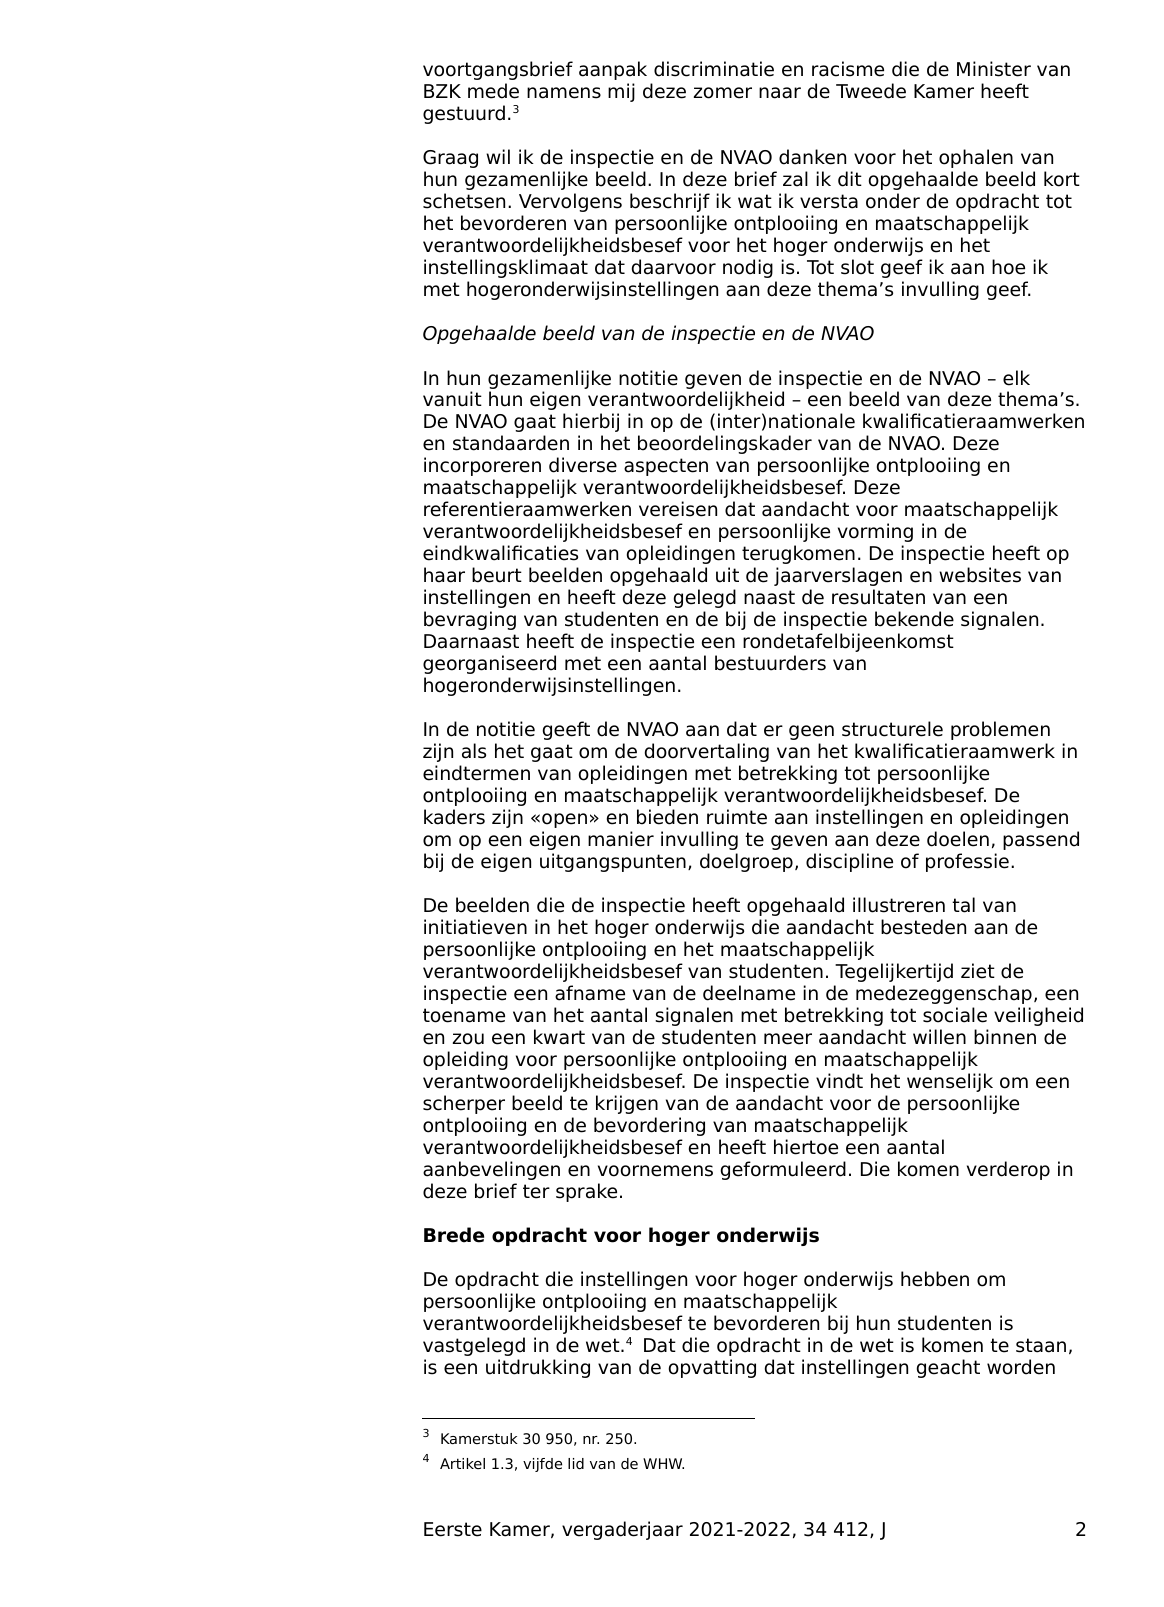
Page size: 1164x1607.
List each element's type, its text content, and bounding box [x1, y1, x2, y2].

subtitle Opgehaalde beeld van de inspectie en de NVAO [422, 323, 1087, 345]
text Graag wil ik de inspectie en de NVAO danken voor het ophalen van hun gezamenlijke beeld. In deze brief zal ik dit opgehaalde beeld kort schetsen. Vervolgens beschrijf ik wat ik versta onder de opdracht tot het bevorderen van persoonlijke ontplooiing en maatschappelijk verantwoordelijkheidsbesef voor het hoger onderwijs en het instellingsklimaat dat daarvoor nodig is. Tot slot geef ik aan hoe ik met hogeronderwijsinstellingen aan deze thema’s invulling geef. [422, 147, 1087, 301]
text In de notitie geeft de NVAO aan dat er geen structurele problemen zijn als het gaat om de doorvertaling van het kwalificatieraamwerk in eindtermen van opleidingen met betrekking tot persoonlijke ontplooiing en maatschappelijk verantwoordelijkheidsbesef. De kaders zijn «open» en bieden ruimte aan instellingen en opleidingen om op een eigen manier invulling te geven aan deze doelen, passend bij de eigen uitgangspunten, doelgroep, discipline of professie. [422, 719, 1087, 873]
text Artikel 1.3, vijfde lid van de WHW. [422, 1452, 1087, 1474]
text Kamerstuk 30 950, nr. 250. [422, 1427, 1087, 1449]
text In hun gezamenlijke notitie geven de inspectie en de NVAO – elk vanuit hun eigen verantwoordelijkheid – een beeld van deze thema’s. De NVAO gaat hierbij in op de (inter)nationale kwalificatieraamwerken en standaarden in het beoordelingskader van de NVAO. Deze incorporeren diverse aspecten van persoonlijke ontplooiing en maatschappelijk verantwoordelijkheidsbesef. Deze referentieraamwerken vereisen dat aandacht voor maatschappelijk verantwoordelijkheidsbesef en persoonlijke vorming in de eindkwalificaties van opleidingen terugkomen. De inspectie heeft op haar beurt beelden opgehaald uit de jaarverslagen en websites van instellingen en heeft deze gelegd naast de resultaten van een bevraging van studenten en de bij de inspectie bekende signalen. Daarnaast heeft de inspectie een rondetafelbijeenkomst georganiseerd met een aantal bestuurders van hogeronderwijsinstellingen. [422, 367, 1087, 697]
text De opdracht die instellingen voor hoger onderwijs hebben om persoonlijke ontplooiing en maatschappelijk verantwoordelijkheidsbesef te bevorderen bij hun studenten is vastgelegd in de wet. Dat die opdracht in de wet is komen te staan, is een uitdrukking van de opvatting dat instellingen geacht worden [422, 1269, 1087, 1379]
subtitle Brede opdracht voor hoger onderwijs [422, 1225, 1087, 1247]
text voortgangsbrief aanpak discriminatie en racisme die de Minister van BZK mede namens mij deze zomer naar de Tweede Kamer heeft gestuurd. [422, 59, 1087, 125]
text De beelden die de inspectie heeft opgehaald illustreren tal van initiatieven in het hoger onderwijs die aandacht besteden aan de persoonlijke ontplooiing en het maatschappelijk verantwoordelijkheidsbesef van studenten. Tegelijkertijd ziet de inspectie een afname van de deelname in de medezeggenschap, een toename van het aantal signalen met betrekking tot sociale veiligheid en zou een kwart van de studenten meer aandacht willen binnen de opleiding voor persoonlijke ontplooiing en maatschappelijk verantwoordelijkheidsbesef. De inspectie vindt het wenselijk om een scherper beeld te krijgen van de aandacht voor de persoonlijke ontplooiing en de bevordering van maatschappelijk verantwoordelijkheidsbesef en heeft hiertoe een aantal aanbevelingen en voornemens geformuleerd. Die komen verderop in deze brief ter sprake. [422, 895, 1087, 1203]
